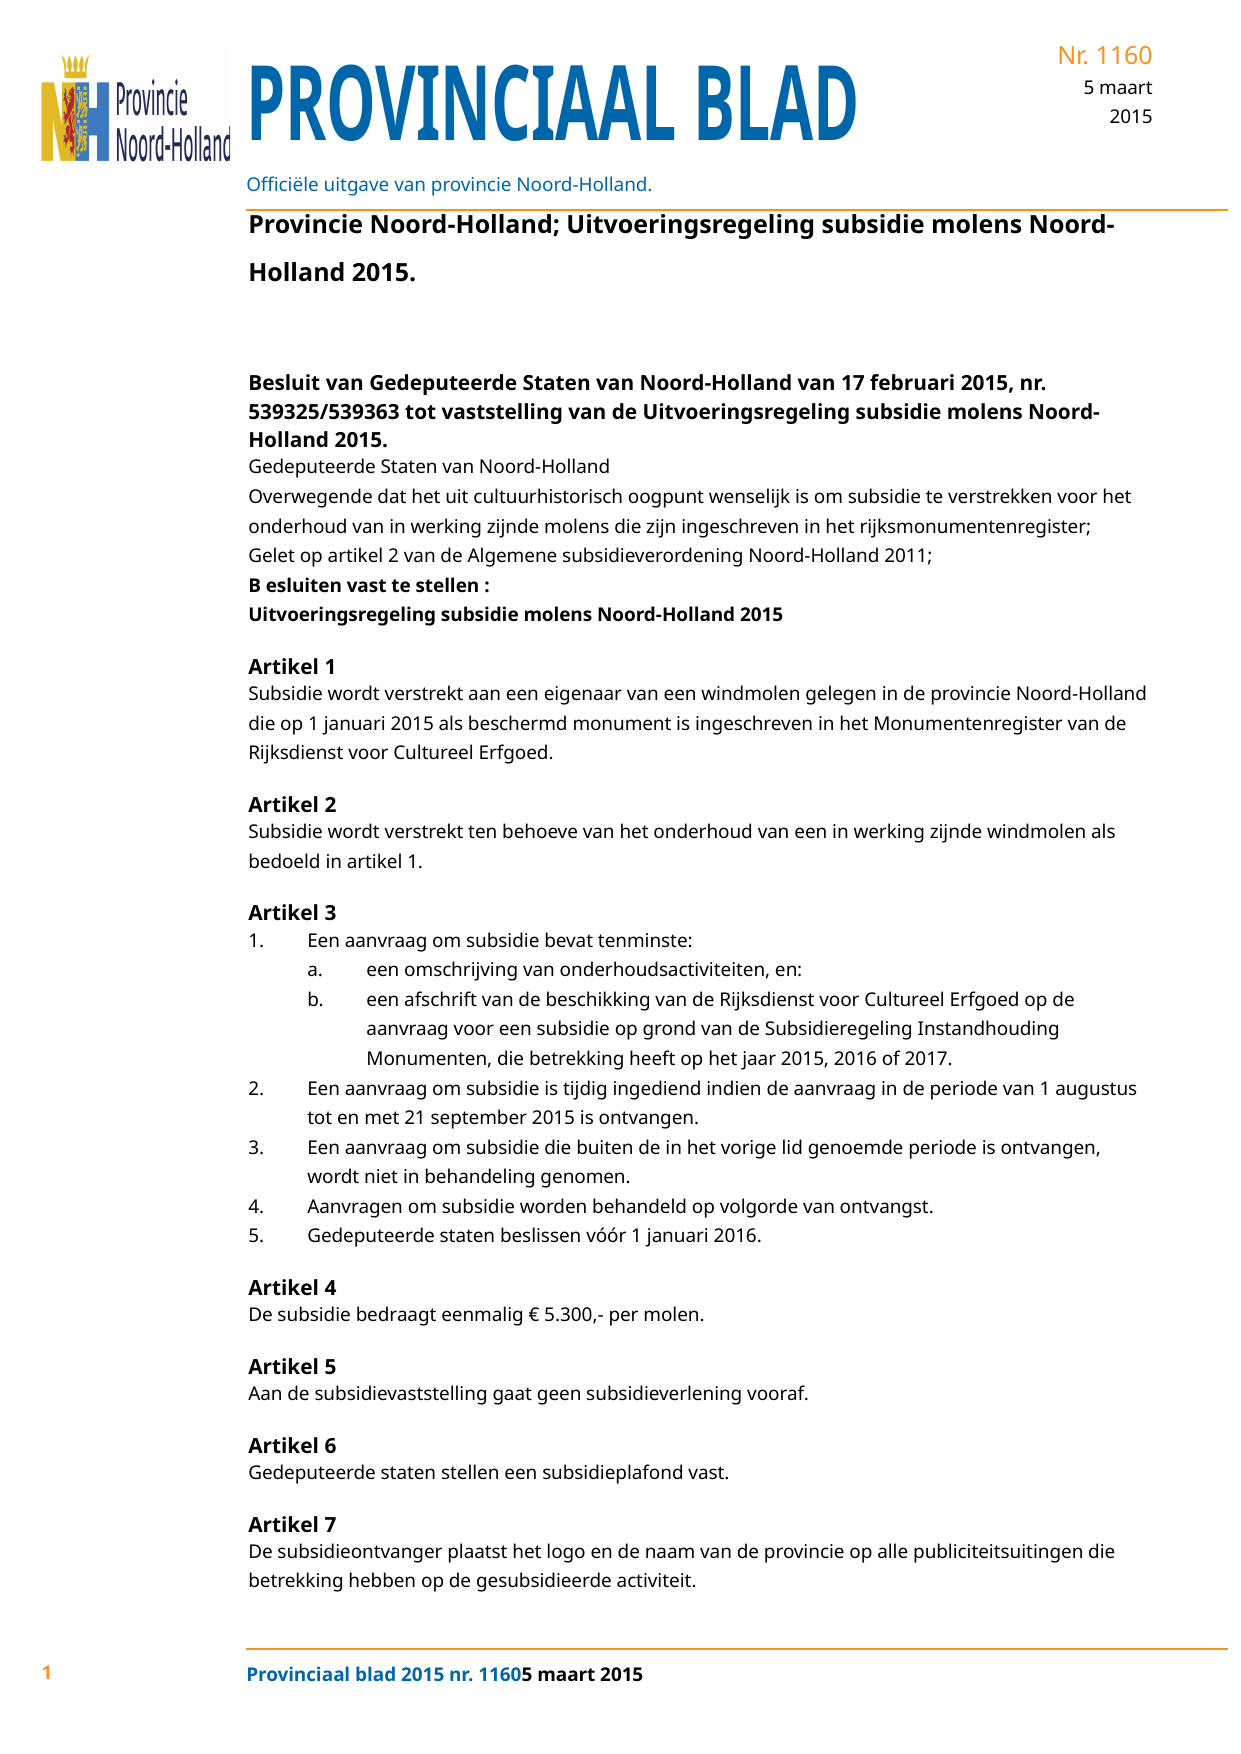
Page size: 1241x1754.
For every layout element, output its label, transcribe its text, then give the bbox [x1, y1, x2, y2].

text Aan de subsidievaststelling gaat geen subsidieverlening vooraf. [248, 1380, 1152, 1406]
text Gedeputeerde staten stellen een subsidieplafond vast. [248, 1459, 1152, 1485]
text B esluiten vast te stellen : [248, 572, 1152, 598]
text Artikel 6 [248, 1431, 1152, 1459]
list een omschrijving van onderhoudsactiviteiten, en: [307, 956, 1152, 982]
text Artikel 3 [248, 898, 1152, 927]
text Gelet op artikel 2 van de Algemene subsidieverordening Noord-Holland 2011; [248, 542, 1152, 568]
text De subsidie bedraagt eenmalig € 5.300,- per molen. [248, 1302, 1152, 1327]
text Artikel 2 [248, 790, 1152, 818]
text Uitvoeringsregeling subsidie molens Noord-Holland 2015 [248, 602, 1152, 627]
text Artikel 1 [248, 652, 1152, 680]
list Een aanvraag om subsidie die buiten de in het vorige lid genoemde periode is ontvangen, wordt niet in behandeling genomen. [248, 1134, 1152, 1189]
text Artikel 4 [248, 1273, 1152, 1302]
text Subsidie wordt verstrekt aan een eigenaar van een windmolen gelegen in de provincie Noord-Holland die op 1 januari 2015 als beschermd monument is ingeschreven in het Monumentenregister van de Rijksdienst voor Cultureel Erfgoed. [248, 680, 1152, 765]
text Overwegende dat het uit cultuurhistorisch oogpunt wenselijk is om subsidie te verstrekken voor het onderhoud van in werking zijnde molens die zijn ingeschreven in het rijksmonumentenregister; [248, 483, 1152, 538]
list Een aanvraag om subsidie bevat tenminste: [248, 927, 1152, 953]
text Provincie Noord-Holland; Uitvoeringsregeling subsidie molens Noord-Holland 2015. [248, 211, 1152, 288]
picture [41, 47, 231, 172]
text Artikel 7 [248, 1510, 1152, 1538]
list Gedeputeerde staten beslissen vóór 1 januari 2016. [248, 1223, 1152, 1248]
list een afschrift van de beschikking van de Rijksdienst voor Cultureel Erfgoed op de aanvraag voor een subsidie op grond van de Subsidieregeling Instandhouding Monumenten, die betrekking heeft op het jaar 2015, 2016 of 2017. [307, 986, 1152, 1071]
text De subsidieontvanger plaatst het logo en de naam van de provincie op alle publiciteitsuitingen die betrekking hebben op de gesubsidieerde activiteit. [248, 1538, 1152, 1593]
text Gedeputeerde Staten van Noord-Holland [248, 454, 1152, 479]
text Artikel 5 [248, 1352, 1152, 1380]
list Een aanvraag om subsidie is tijdig ingediend indien de aanvraag in de periode van 1 augustus tot en met 21 september 2015 is ontvangen. [248, 1075, 1152, 1130]
text Besluit van Gedeputeerde Staten van Noord-Holland van 17 februari 2015, nr. 539325/539363 tot vaststelling van de Uitvoeringsregeling subsidie molens Noord-Holland 2015. [248, 368, 1152, 454]
text Subsidie wordt verstrekt ten behoeve van het onderhoud van een in werking zijnde windmolen als bedoeld in artikel 1. [248, 818, 1152, 874]
list Aanvragen om subsidie worden behandeld op volgorde van ontvangst. [248, 1193, 1152, 1219]
